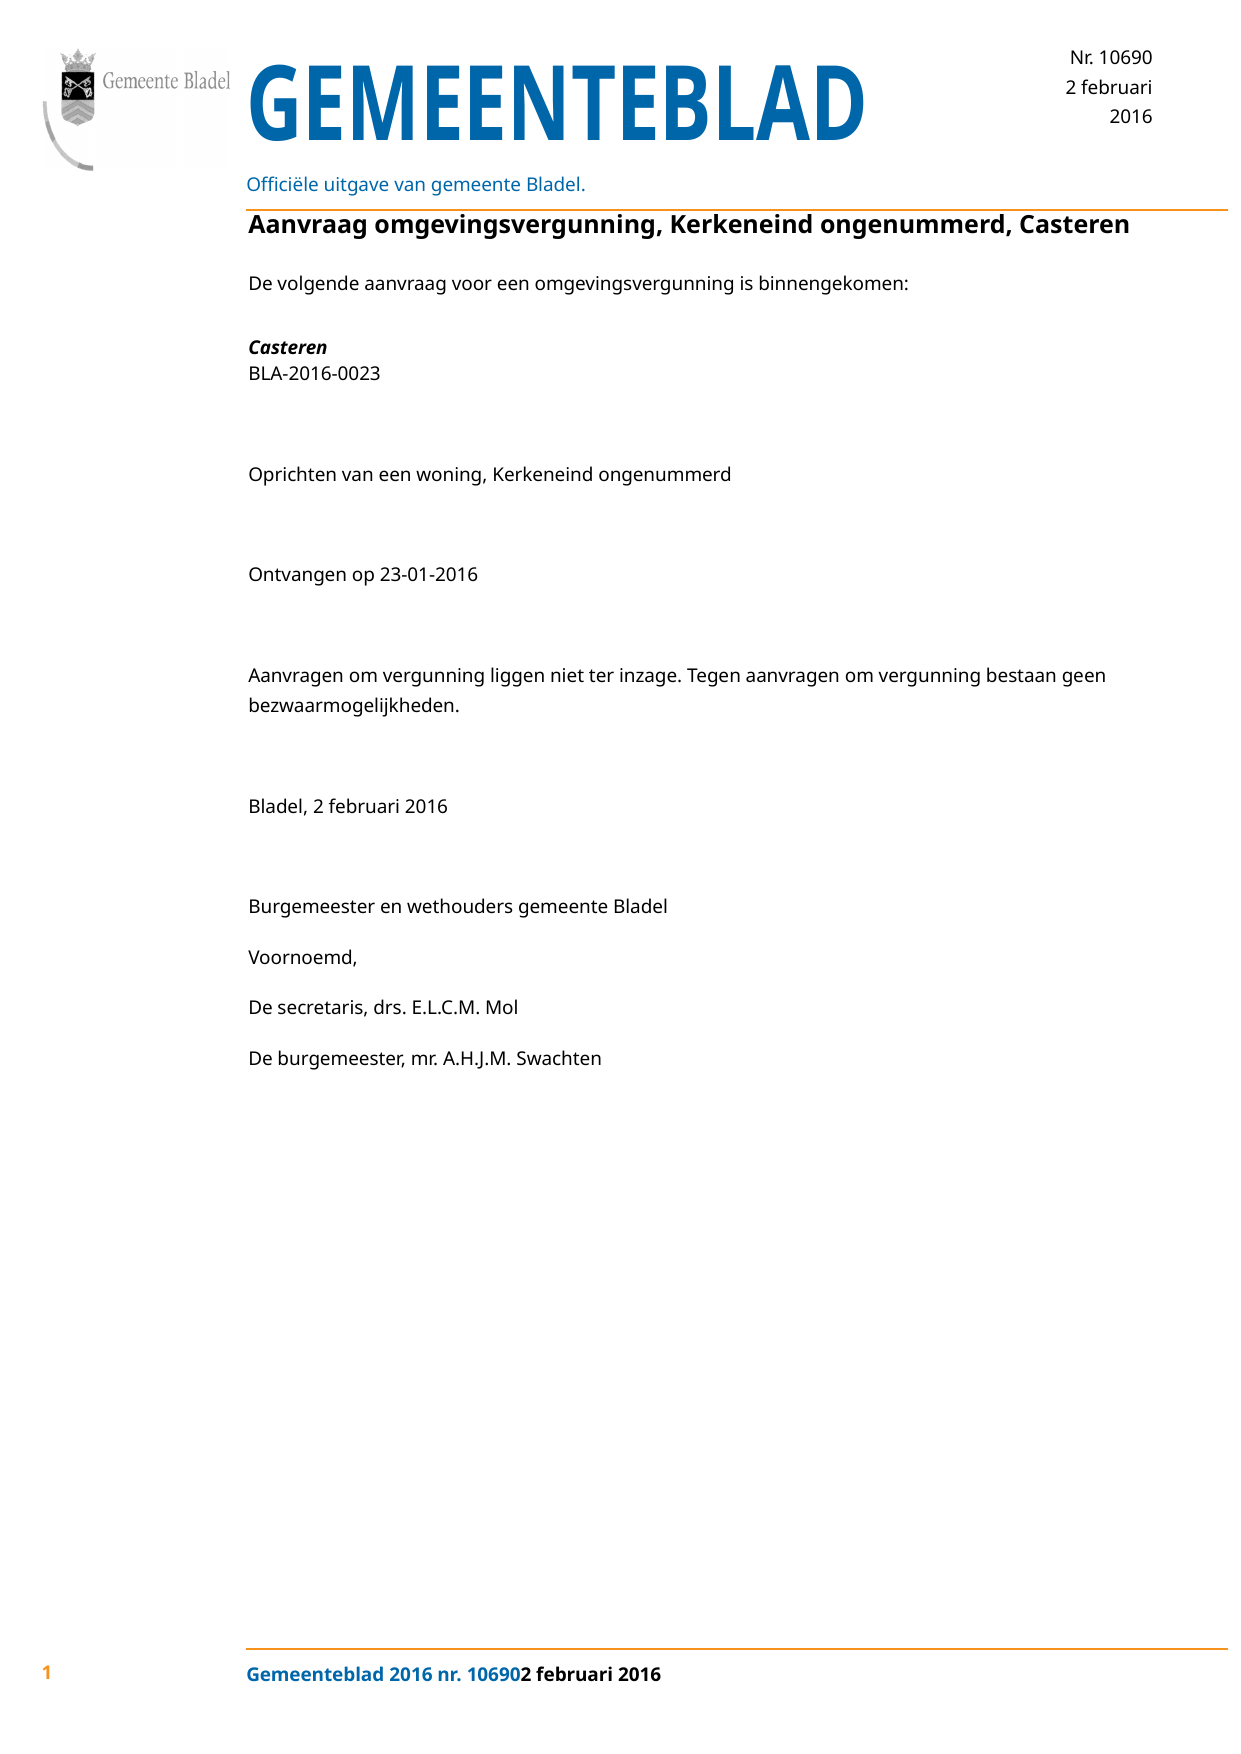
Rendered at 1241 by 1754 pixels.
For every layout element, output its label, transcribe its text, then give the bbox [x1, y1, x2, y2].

text Voornoemd, [248, 944, 1152, 970]
text De burgemeester, mr. A.H.J.M. Swachten [248, 1045, 1152, 1071]
text De volgende aanvraag voor een omgevingsvergunning is binnengekomen: [248, 270, 1152, 296]
text Bladel, 2 februari 2016 [248, 793, 1152, 819]
text Aanvraag omgevingsvergunning, Kerkeneind ongenummerd, Casteren [248, 211, 1152, 241]
picture [41, 47, 231, 172]
text Oprichten van een woning, Kerkeneind ongenummerd [248, 461, 1152, 487]
text De secretaris, drs. E.L.C.M. Mol [248, 994, 1152, 1020]
text Aanvragen om vergunning liggen niet ter inzage. Tegen aanvragen om vergunning bestaan geen bezwaarmogelijkheden. [248, 662, 1152, 718]
text Ontvangen op 23-01-2016 [248, 562, 1152, 587]
text Burgemeester en wethouders gemeente Bladel [248, 894, 1152, 919]
text BLA-2016-0023 [248, 360, 1152, 386]
text Casteren [248, 334, 1152, 360]
